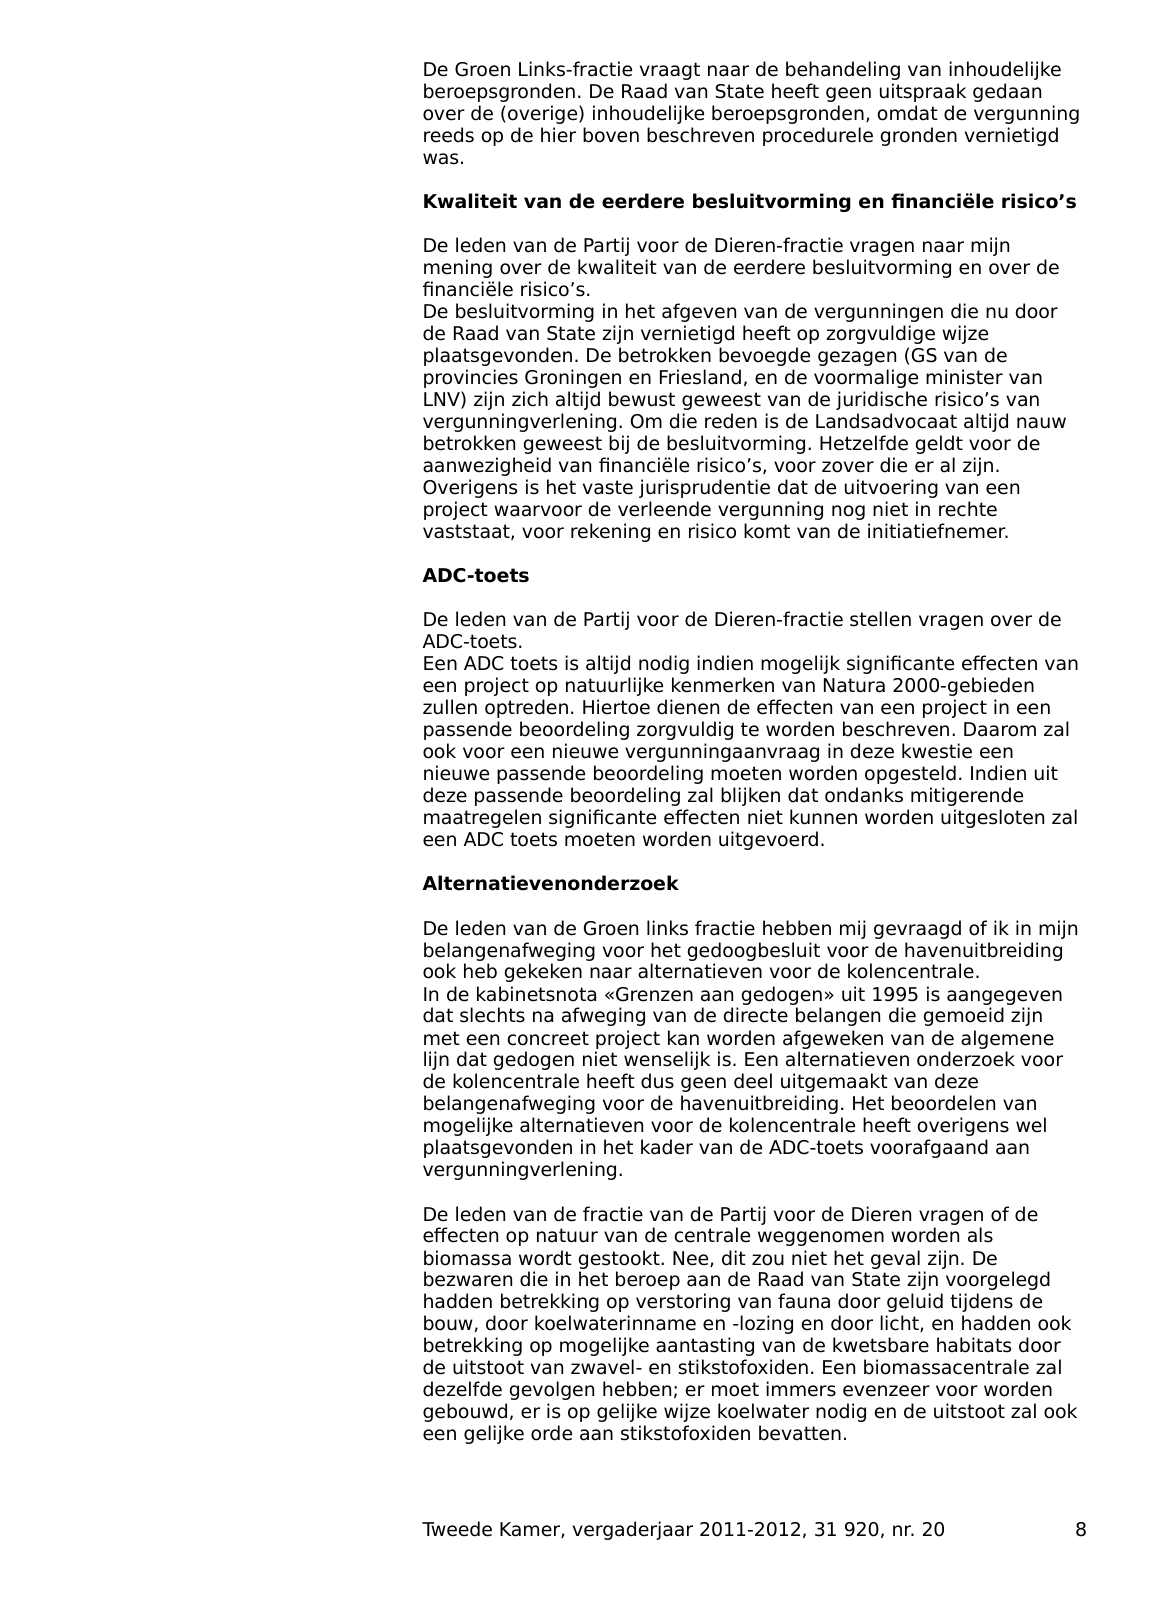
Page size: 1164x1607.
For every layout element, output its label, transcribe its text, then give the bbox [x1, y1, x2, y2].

subtitle ADC-toets [422, 565, 1087, 587]
text De besluitvorming in het afgeven van de vergunningen die nu door de Raad van State zijn vernietigd heeft op zorgvuldige wijze plaatsgevonden. De betrokken bevoegde gezagen (GS van de provincies Groningen en Friesland, en de voormalige minister van LNV) zijn zich altijd bewust geweest van de juridische risico’s van vergunningverlening. Om die reden is de Landsadvocaat altijd nauw betrokken geweest bij de besluitvorming. Hetzelfde geldt voor de aanwezigheid van financiële risico’s, voor zover die er al zijn. Overigens is het vaste jurisprudentie dat de uitvoering van een project waarvoor de verleende vergunning nog niet in rechte vaststaat, voor rekening en risico komt van de initiatiefnemer. [422, 301, 1087, 543]
text De leden van de Partij voor de Dieren-fractie stellen vragen over de ADC-toets. [422, 609, 1087, 653]
text De Groen Links-fractie vraagt naar de behandeling van inhoudelijke beroepsgronden. De Raad van State heeft geen uitspraak gedaan over de (overige) inhoudelijke beroepsgronden, omdat de vergunning reeds op de hier boven beschreven procedurele gronden vernietigd was. [422, 59, 1087, 169]
text De leden van de fractie van de Partij voor de Dieren vragen of de effecten op natuur van de centrale weggenomen worden als biomassa wordt gestookt. Nee, dit zou niet het geval zijn. De bezwaren die in het beroep aan de Raad van State zijn voorgelegd hadden betrekking op verstoring van fauna door geluid tijdens de bouw, door koelwaterinname en -lozing en door licht, en hadden ook betrekking op mogelijke aantasting van de kwetsbare habitats door de uitstoot van zwavel- en stikstofoxiden. Een biomassacentrale zal dezelfde gevolgen hebben; er moet immers evenzeer voor worden gebouwd, er is op gelijke wijze koelwater nodig en de uitstoot zal ook een gelijke orde aan stikstofoxiden bevatten. [422, 1203, 1087, 1445]
text De leden van de Groen links fractie hebben mij gevraagd of ik in mijn belangenafweging voor het gedoogbesluit voor de havenuitbreiding ook heb gekeken naar alternatieven voor de kolencentrale. [422, 917, 1087, 983]
text De leden van de Partij voor de Dieren-fractie vragen naar mijn mening over de kwaliteit van de eerdere besluitvorming en over de financiële risico’s. [422, 235, 1087, 301]
subtitle Alternatievenonderzoek [422, 873, 1087, 895]
text In de kabinetsnota «Grenzen aan gedogen» uit 1995 is aangegeven dat slechts na afweging van de directe belangen die gemoeid zijn met een concreet project kan worden afgeweken van de algemene lijn dat gedogen niet wenselijk is. Een alternatieven onderzoek voor de kolencentrale heeft dus geen deel uitgemaakt van deze belangenafweging voor de havenuitbreiding. Het beoordelen van mogelijke alternatieven voor de kolencentrale heeft overigens wel plaatsgevonden in het kader van de ADC-toets voorafgaand aan vergunningverlening. [422, 983, 1087, 1181]
text Een ADC toets is altijd nodig indien mogelijk significante effecten van een project op natuurlijke kenmerken van Natura 2000-gebieden zullen optreden. Hiertoe dienen de effecten van een project in een passende beoordeling zorgvuldig te worden beschreven. Daarom zal ook voor een nieuwe vergunningaanvraag in deze kwestie een nieuwe passende beoordeling moeten worden opgesteld. Indien uit deze passende beoordeling zal blijken dat ondanks mitigerende maatregelen significante effecten niet kunnen worden uitgesloten zal een ADC toets moeten worden uitgevoerd. [422, 653, 1087, 851]
subtitle Kwaliteit van de eerdere besluitvorming en financiële risico’s [422, 191, 1087, 213]
